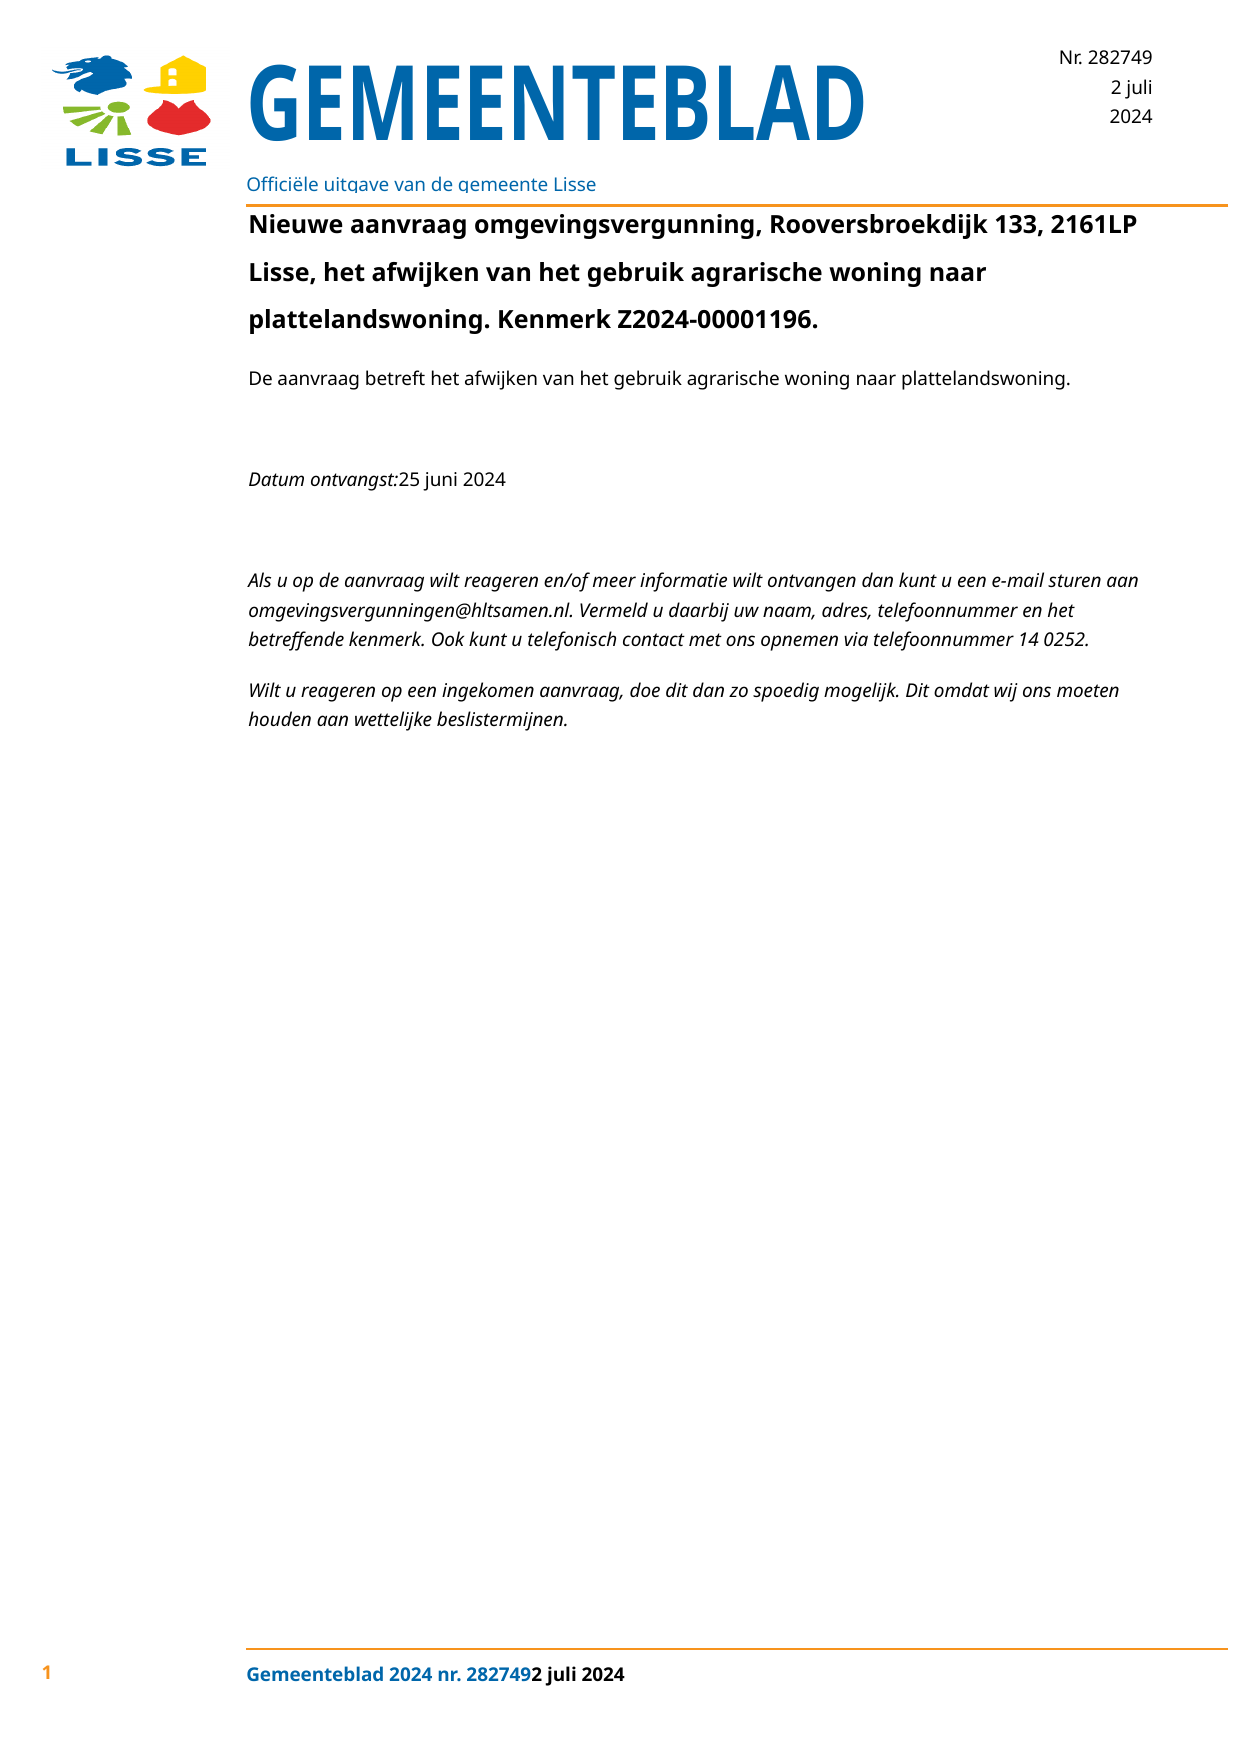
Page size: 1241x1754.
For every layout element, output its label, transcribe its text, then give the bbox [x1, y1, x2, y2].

text Datum ontvangst:25 juni 2024 [248, 466, 1152, 492]
text De aanvraag betreft het afwijken van het gebruik agrarische woning naar plattelandswoning. [248, 366, 1152, 391]
text Nieuwe aanvraag omgevingsvergunning, Rooversbroekdijk 133, 2161LP Lisse, het afwijken van het gebruik agrarische woning naar plattelandswoning. Kenmerk Z2024-00001196. [248, 207, 1152, 336]
text Als u op de aanvraag wilt reageren en/of meer informatie wilt ontvangen dan kunt u een e-mail sturen aan omgevingsvergunningen@hltsamen.nl. Vermeld u daarbij uw naam, adres, telefoonnummer en het betreffende kenmerk. Ook kunt u telefonisch contact met ons opnemen via telefoonnummer 14 0252. [248, 567, 1152, 652]
text Wilt u reageren op een ingekomen aanvraag, doe dit dan zo spoedig mogelijk. Dit omdat wij ons moeten houden aan wettelijke beslistermijnen. [248, 677, 1152, 732]
picture [41, 47, 231, 172]
